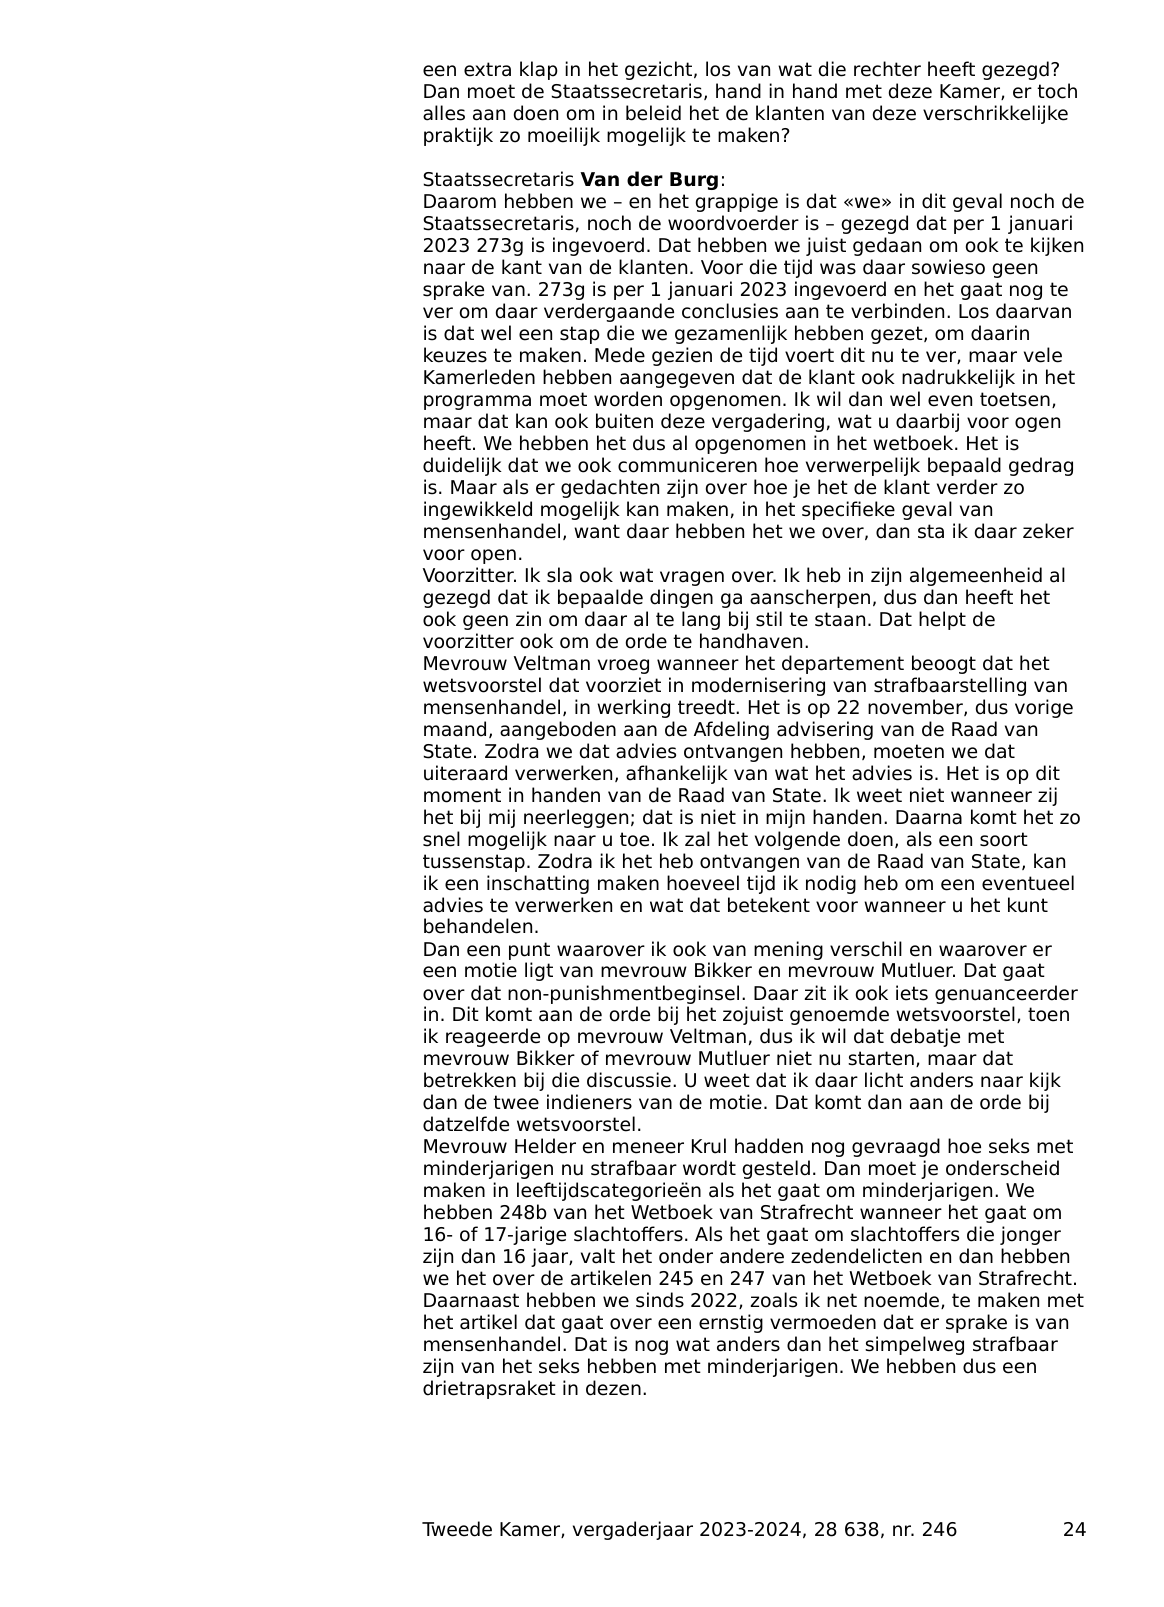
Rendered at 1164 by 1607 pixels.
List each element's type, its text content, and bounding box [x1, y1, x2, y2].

text Staatssecretaris Van der Burg: [422, 169, 1087, 191]
text een extra klap in het gezicht, los van wat die rechter heeft gezegd? Dan moet de Staatssecretaris, hand in hand met deze Kamer, er toch alles aan doen om in beleid het de klanten van deze verschrikkelijke praktijk zo moeilijk mogelijk te maken? [422, 59, 1087, 147]
text Mevrouw Veltman vroeg wanneer het departement beoogt dat het wetsvoorstel dat voorziet in modernisering van strafbaarstelling van mensenhandel, in werking treedt. Het is op 22 november, dus vorige maand, aangeboden aan de Afdeling advisering van de Raad van State. Zodra we dat advies ontvangen hebben, moeten we dat uiteraard verwerken, afhankelijk van wat het advies is. Het is op dit moment in handen van de Raad van State. Ik weet niet wanneer zij het bij mij neerleggen; dat is niet in mijn handen. Daarna komt het zo snel mogelijk naar u toe. Ik zal het volgende doen, als een soort tussenstap. Zodra ik het heb ontvangen van de Raad van State, kan ik een inschatting maken hoeveel tijd ik nodig heb om een eventueel advies te verwerken en wat dat betekent voor wanneer u het kunt behandelen. [422, 653, 1087, 938]
text Dan een punt waarover ik ook van mening verschil en waarover er een motie ligt van mevrouw Bikker en mevrouw Mutluer. Dat gaat over dat non-punishmentbeginsel. Daar zit ik ook iets genuanceerder in. Dit komt aan de orde bij het zojuist genoemde wetsvoorstel, toen ik reageerde op mevrouw Veltman, dus ik wil dat debatje met mevrouw Bikker of mevrouw Mutluer niet nu starten, maar dat betrekken bij die discussie. U weet dat ik daar licht anders naar kijk dan de twee indieners van de motie. Dat komt dan aan de orde bij datzelfde wetsvoorstel. [422, 938, 1087, 1136]
text Daarom hebben we – en het grappige is dat «we» in dit geval noch de Staatssecretaris, noch de woordvoerder is – gezegd dat per 1 januari 2023 273g is ingevoerd. Dat hebben we juist gedaan om ook te kijken naar de kant van de klanten. Voor die tijd was daar sowieso geen sprake van. 273g is per 1 januari 2023 ingevoerd en het gaat nog te ver om daar verdergaande conclusies aan te verbinden. Los daarvan is dat wel een stap die we gezamenlijk hebben gezet, om daarin keuzes te maken. Mede gezien de tijd voert dit nu te ver, maar vele Kamerleden hebben aangegeven dat de klant ook nadrukkelijk in het programma moet worden opgenomen. Ik wil dan wel even toetsen, maar dat kan ook buiten deze vergadering, wat u daarbij voor ogen heeft. We hebben het dus al opgenomen in het wetboek. Het is duidelijk dat we ook communiceren hoe verwerpelijk bepaald gedrag is. Maar als er gedachten zijn over hoe je het de klant verder zo ingewikkeld mogelijk kan maken, in het specifieke geval van mensenhandel, want daar hebben het we over, dan sta ik daar zeker voor open. [422, 191, 1087, 565]
text Mevrouw Helder en meneer Krul hadden nog gevraagd hoe seks met minderjarigen nu strafbaar wordt gesteld. Dan moet je onderscheid maken in leeftijdscategorieën als het gaat om minderjarigen. We hebben 248b van het Wetboek van Strafrecht wanneer het gaat om 16- of 17-jarige slachtoffers. Als het gaat om slachtoffers die jonger zijn dan 16 jaar, valt het onder andere zedendelicten en dan hebben we het over de artikelen 245 en 247 van het Wetboek van Strafrecht. Daarnaast hebben we sinds 2022, zoals ik net noemde, te maken met het artikel dat gaat over een ernstig vermoeden dat er sprake is van mensenhandel. Dat is nog wat anders dan het simpelweg strafbaar zijn van het seks hebben met minderjarigen. We hebben dus een drietrapsraket in dezen. [422, 1136, 1087, 1400]
text Voorzitter. Ik sla ook wat vragen over. Ik heb in zijn algemeenheid al gezegd dat ik bepaalde dingen ga aanscherpen, dus dan heeft het ook geen zin om daar al te lang bij stil te staan. Dat helpt de voorzitter ook om de orde te handhaven. [422, 565, 1087, 653]
